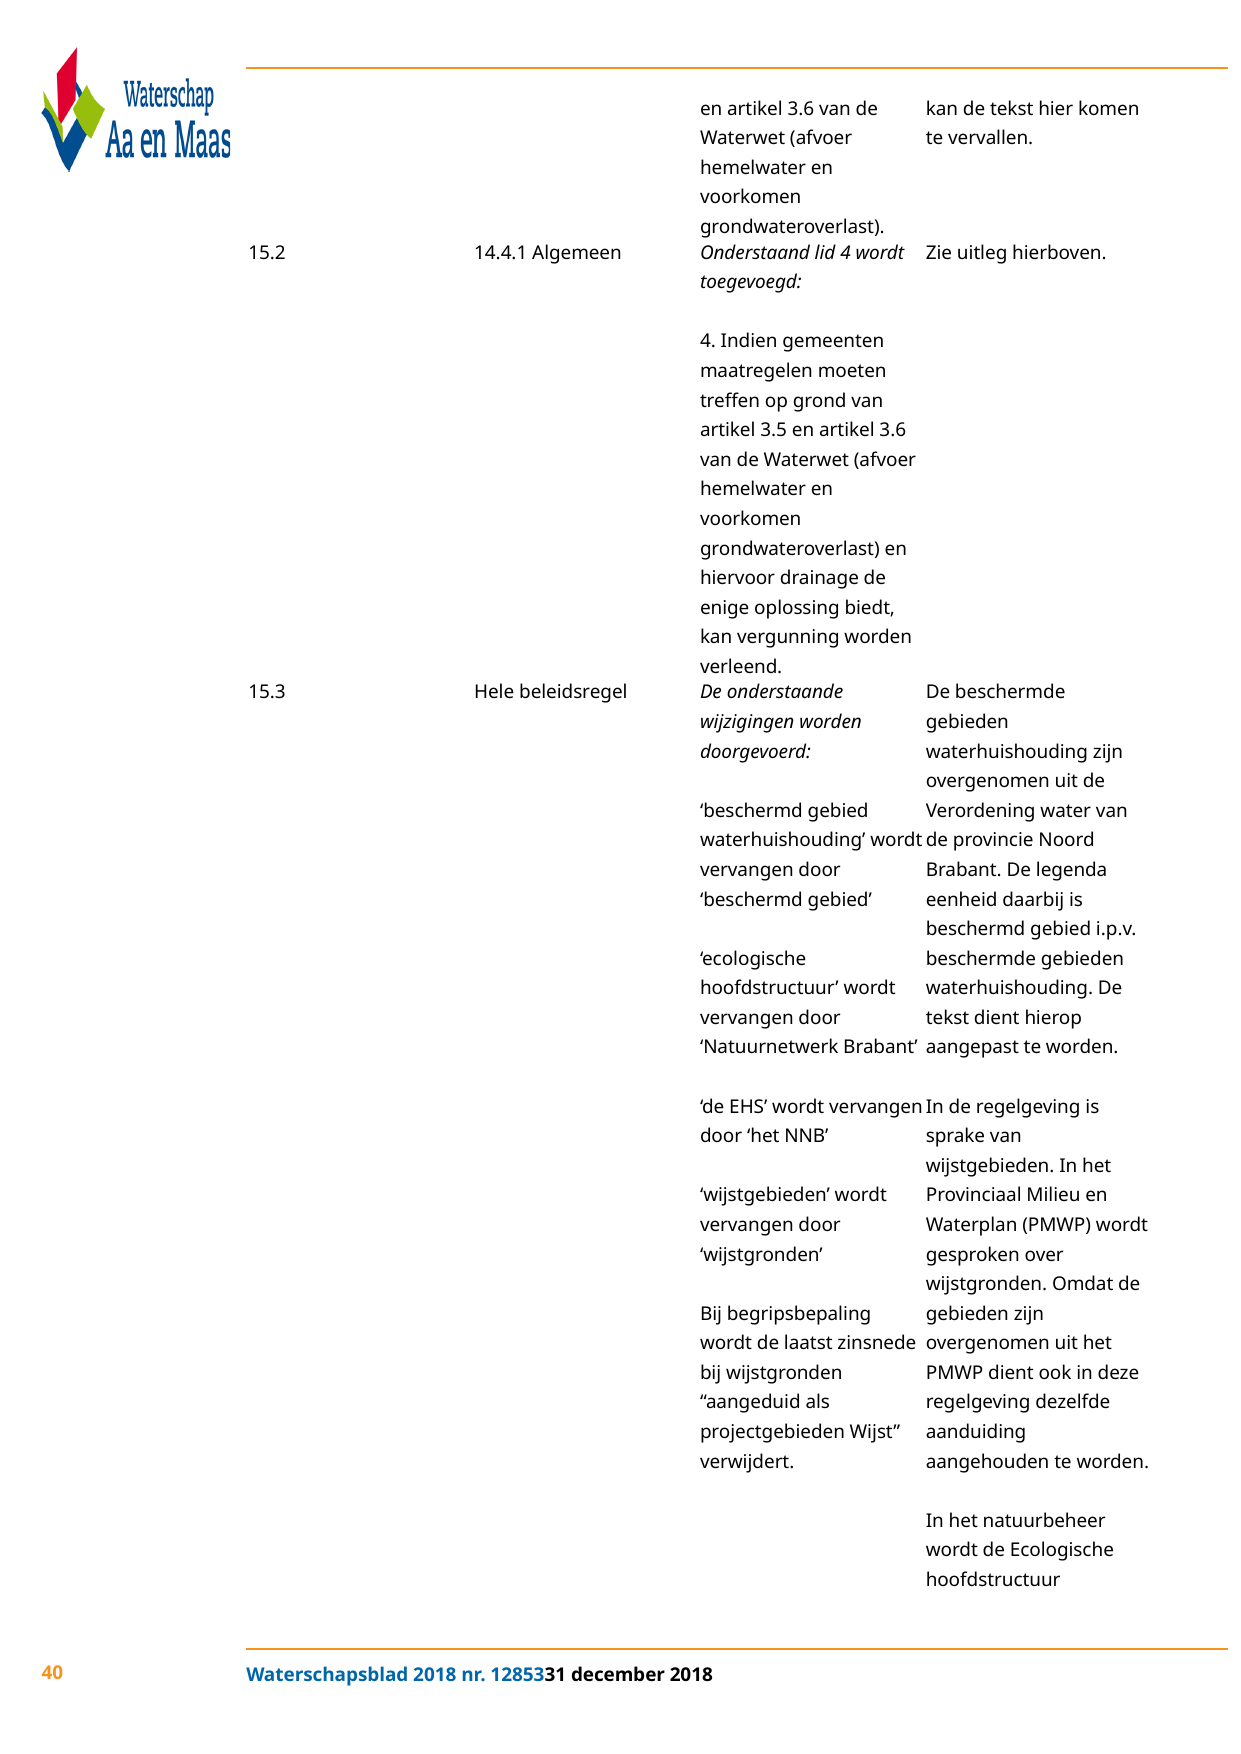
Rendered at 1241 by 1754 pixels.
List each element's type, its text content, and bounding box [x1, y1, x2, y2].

table_cell Zie uitleg hierboven. [926, 239, 1152, 679]
table_cell De onderstaande wijzigingen worden doorgevoerd: ‘beschermd gebied waterhuishouding’ wordt vervangen door ‘beschermd gebied’ ‘ecologische hoofdstructuur’ wordt vervangen door ‘Natuurnetwerk Brabant’ ‘de EHS’ wordt vervangen door ‘het NNB’ ‘wijstgebieden’ wordt vervangen door ‘wijstgronden’ Bij begripsbepaling wordt de laatst zinsnede bij wijstgronden “aangeduid als projectgebieden Wijst” verwijdert. [700, 679, 926, 1592]
table_cell 15.3 [248, 679, 474, 1592]
table_cell kan de tekst hier komen te vervallen. [926, 95, 1152, 239]
table_cell De beschermde gebieden waterhuishouding zijn overgenomen uit de Verordening water van de provincie Noord Brabant. De legenda eenheid daarbij is beschermd gebied i.p.v. beschermde gebieden waterhuishouding. De tekst dient hierop aangepast te worden. In de regelgeving is sprake van wijstgebieden. In het Provinciaal Milieu en Waterplan (PMWP) wordt gesproken over wijstgronden. Omdat de gebieden zijn overgenomen uit het PMWP dient ook in deze regelgeving dezelfde aanduiding aangehouden te worden. In het natuurbeheer wordt de Ecologische hoofdstructuur [926, 679, 1152, 1592]
table_cell Onderstaand lid 4 wordt toegevoegd: 4. Indien gemeenten maatregelen moeten treffen op grond van artikel 3.5 en artikel 3.6 van de Waterwet (afvoer hemelwater en voorkomen grondwateroverlast) en hiervoor drainage de enige oplossing biedt, kan vergunning worden verleend. [700, 239, 926, 679]
table_cell 15.2 [248, 239, 474, 679]
table_cell Hele beleidsregel [474, 679, 700, 1592]
table_cell 14.4.1 Algemeen [474, 239, 700, 679]
table_cell en artikel 3.6 van de Waterwet (afvoer hemelwater en voorkomen grondwateroverlast). [700, 95, 926, 239]
picture [41, 47, 231, 172]
table_cell [248, 95, 474, 239]
table_cell [474, 95, 700, 239]
